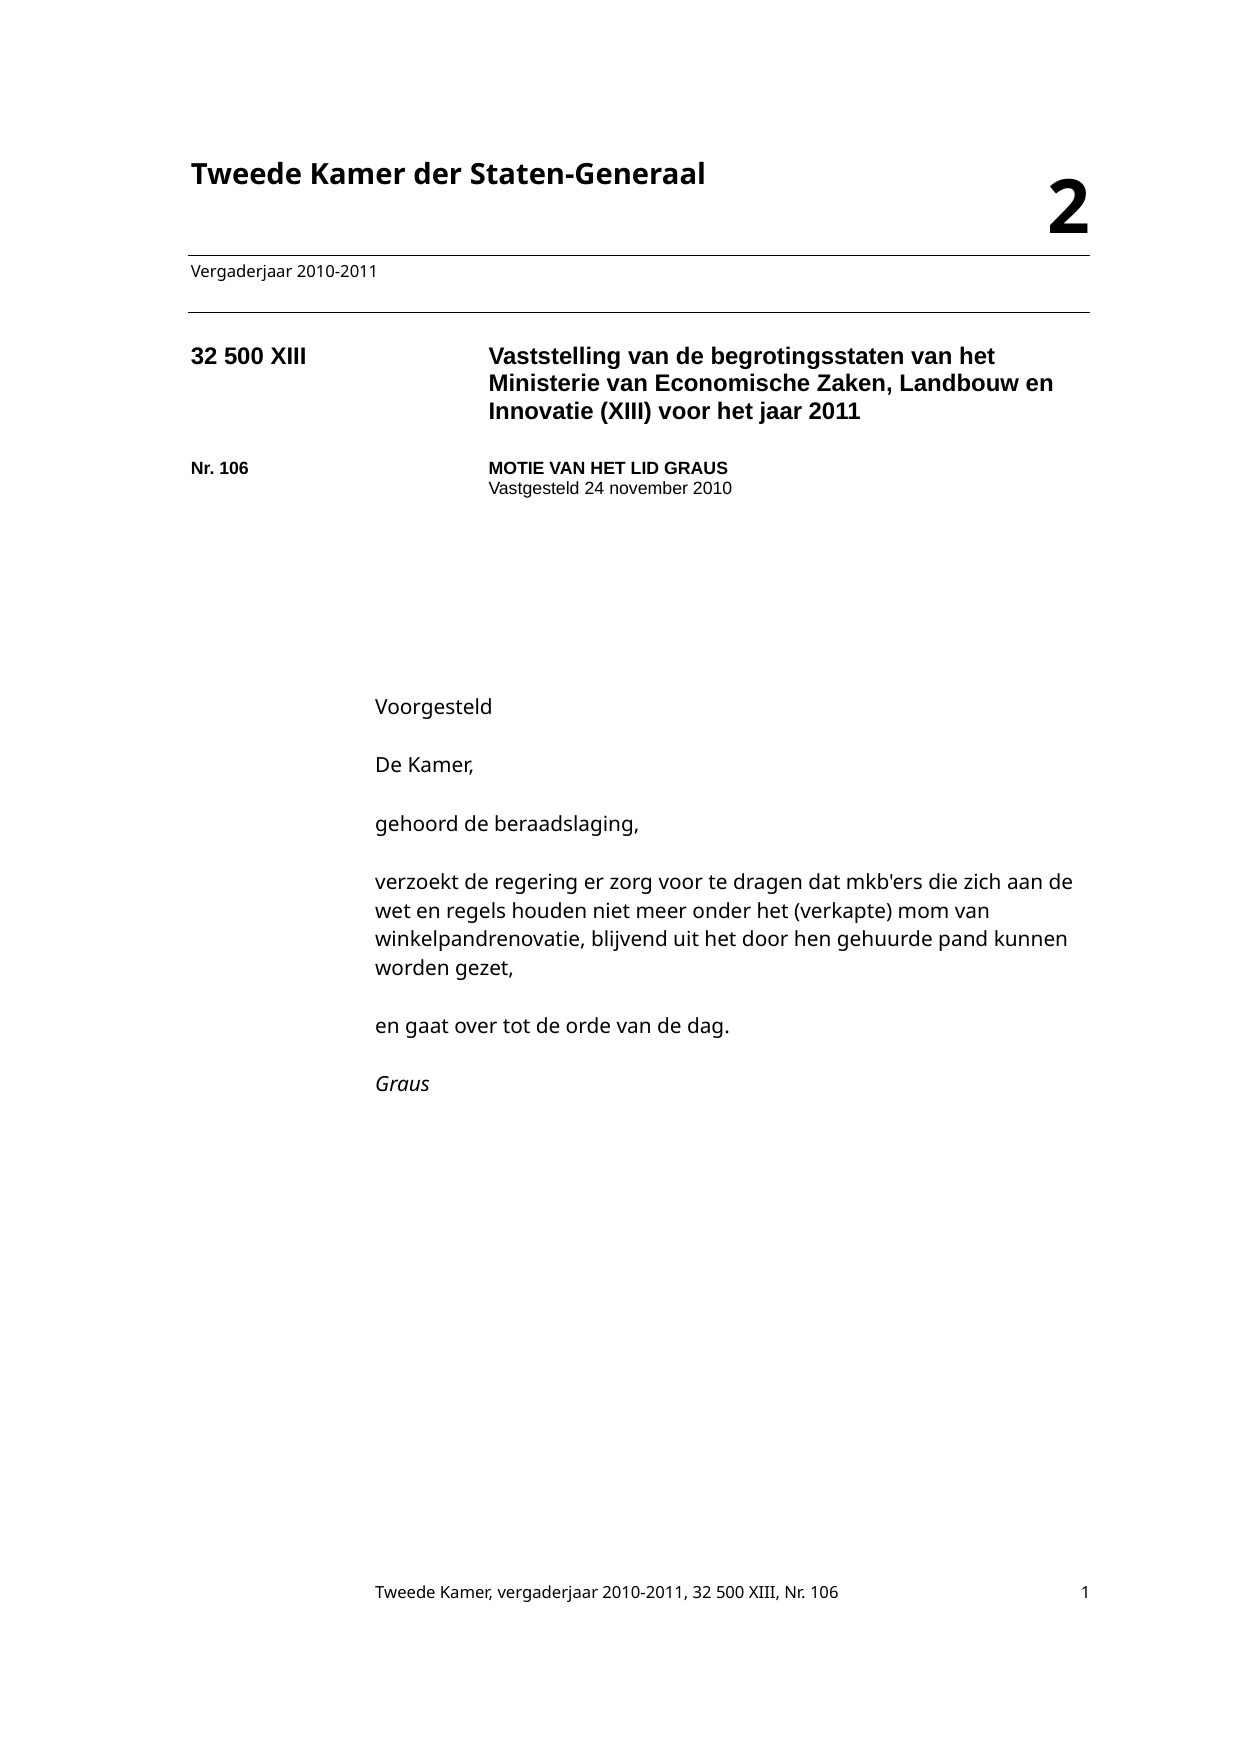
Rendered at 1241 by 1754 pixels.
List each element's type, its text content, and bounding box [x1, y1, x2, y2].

text gehoord de beraadslaging, [375, 809, 1090, 837]
table_cell [485, 256, 1090, 312]
text De Kamer, [375, 751, 1090, 779]
table_cell Vergaderjaar 2010-2011 [188, 256, 485, 312]
table_cell Vaststelling van de begrotingsstaten van het Ministerie van Economische Zaken, Landbouw en Innovatie (XIII) voor het jaar 2011 [485, 339, 1090, 454]
table_cell [188, 313, 485, 339]
table_cell MOTIE VAN HET LID GRAUS Vastgesteld 24 november 2010 [485, 455, 1090, 573]
text Graus [375, 1069, 1090, 1098]
text verzoekt de regering er zorg voor te dragen dat mkb'ers die zich aan de wet en regels houden niet meer onder het (verkapte) mom van winkelpandrenovatie, blijvend uit het door hen gehuurde pand kunnen worden gezet, [375, 867, 1090, 981]
table_header Tweede Kamer der Staten-Generaal [188, 150, 909, 255]
table_cell [485, 313, 1090, 339]
table_cell Nr. 106 [188, 455, 485, 573]
text Voorgesteld [375, 692, 1090, 721]
table_header 2 [910, 150, 1090, 255]
table_cell 32 500 XIII [188, 339, 485, 454]
text en gaat over tot de orde van de dag. [375, 1011, 1090, 1039]
